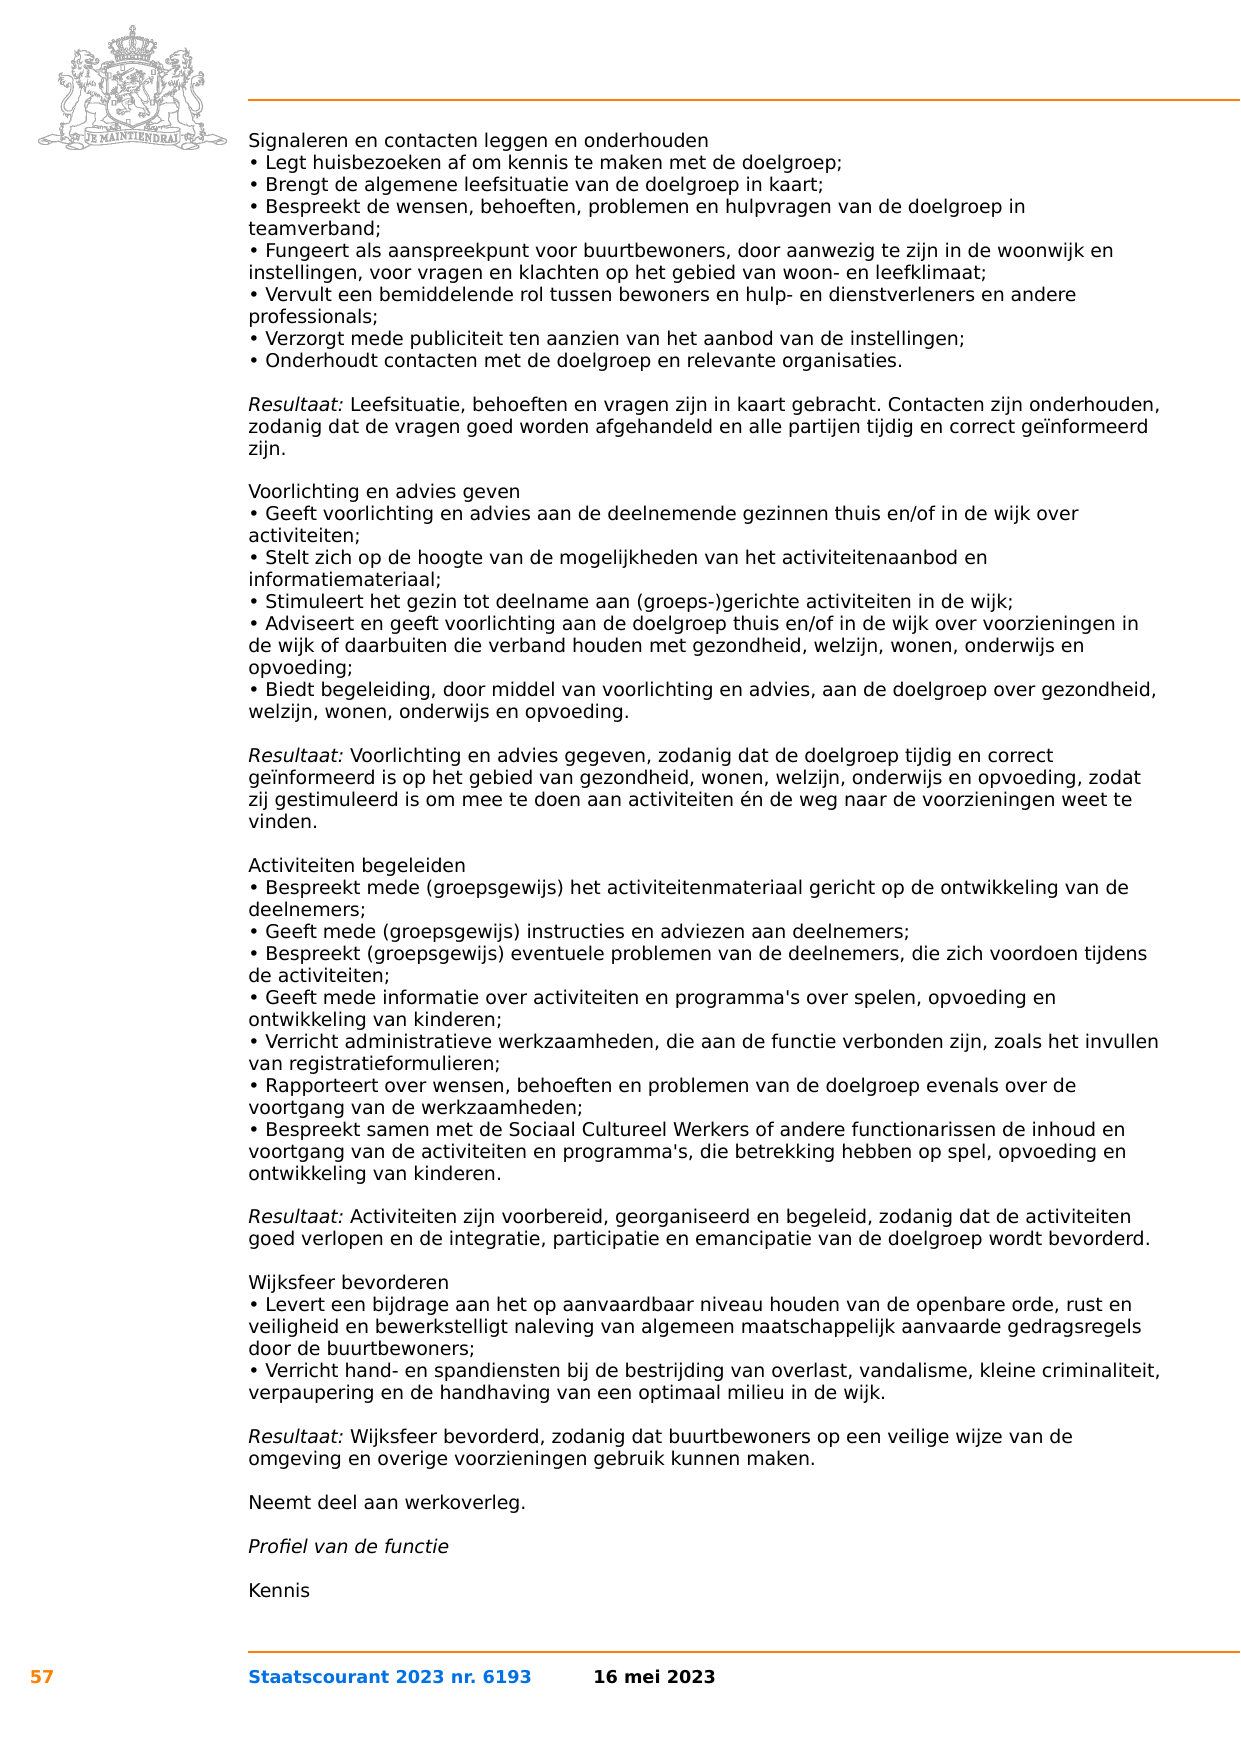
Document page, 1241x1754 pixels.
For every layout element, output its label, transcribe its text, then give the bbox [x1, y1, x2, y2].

text Activiteiten begeleiden [248, 855, 1163, 877]
text • Bespreekt de wensen, behoeften, problemen en hulpvragen van de doelgroep in teamverband; [248, 196, 1163, 240]
text Neemt deel aan werkoverleg. [248, 1492, 1163, 1514]
text • Geeft mede (groepsgewijs) instructies en adviezen aan deelnemers; [248, 921, 1163, 943]
text • Vervult een bemiddelende rol tussen bewoners en hulp- en dienstverleners en andere professionals; [248, 284, 1163, 328]
text • Onderhoudt contacten met de doelgroep en relevante organisaties. [248, 350, 1163, 372]
text • Levert een bijdrage aan het op aanvaardbaar niveau houden van de openbare orde, rust en veiligheid en bewerkstelligt naleving van algemeen maatschappelijk aanvaarde gedragsregels door de buurtbewoners; [248, 1294, 1163, 1360]
text • Fungeert als aanspreekpunt voor buurtbewoners, door aanwezig te zijn in de woonwijk en instellingen, voor vragen en klachten op het gebied van woon- en leefklimaat; [248, 240, 1163, 284]
text • Biedt begeleiding, door middel van voorlichting en advies, aan de doelgroep over gezondheid, welzijn, wonen, onderwijs en opvoeding. [248, 679, 1163, 723]
text • Geeft mede informatie over activiteiten en programma's over spelen, opvoeding en ontwikkeling van kinderen; [248, 987, 1163, 1031]
text Kennis [248, 1579, 1163, 1601]
text • Verricht hand- en spandiensten bij de bestrijding van overlast, vandalisme, kleine criminaliteit, verpaupering en de handhaving van een optimaal milieu in de wijk. [248, 1360, 1163, 1404]
text • Rapporteert over wensen, behoeften en problemen van de doelgroep evenals over de voortgang van de werkzaamheden; [248, 1074, 1163, 1118]
text Signaleren en contacten leggen en onderhouden [248, 130, 1163, 152]
text Resultaat: Activiteiten zijn voorbereid, georganiseerd en begeleid, zodanig dat de activiteiten goed verlopen en de integratie, participatie en emancipatie van de doelgroep wordt bevorderd. [248, 1206, 1163, 1250]
text • Bespreekt (groepsgewijs) eventuele problemen van de deelnemers, die zich voordoen tijdens de activiteiten; [248, 943, 1163, 987]
text • Verricht administratieve werkzaamheden, die aan de functie verbonden zijn, zoals het invullen van registratieformulieren; [248, 1031, 1163, 1074]
text • Bespreekt samen met de Sociaal Cultureel Werkers of andere functionarissen de inhoud en voortgang van de activiteiten en programma's, die betrekking hebben op spel, opvoeding en ontwikkeling van kinderen. [248, 1118, 1163, 1184]
picture [38, 25, 227, 150]
text • Bespreekt mede (groepsgewijs) het activiteitenmateriaal gericht op de ontwikkeling van de deelnemers; [248, 877, 1163, 921]
text • Brengt de algemene leefsituatie van de doelgroep in kaart; [248, 174, 1163, 196]
text Voorlichting en advies geven [248, 481, 1163, 503]
text • Verzorgt mede publiciteit ten aanzien van het aanbod van de instellingen; [248, 328, 1163, 350]
text Profiel van de functie [248, 1536, 1163, 1558]
text • Stelt zich op de hoogte van de mogelijkheden van het activiteitenaanbod en informatiemateriaal; [248, 547, 1163, 591]
text Resultaat: Voorlichting en advies gegeven, zodanig dat de doelgroep tijdig en correct geïnformeerd is op het gebied van gezondheid, wonen, welzijn, onderwijs en opvoeding, zodat zij gestimuleerd is om mee te doen aan activiteiten én de weg naar de voorzieningen weet te vinden. [248, 745, 1163, 833]
text Wijksfeer bevorderen [248, 1272, 1163, 1294]
text Resultaat: Leefsituatie, behoeften en vragen zijn in kaart gebracht. Contacten zijn onderhouden, zodanig dat de vragen goed worden afgehandeld en alle partijen tijdig en correct geïnformeerd zijn. [248, 393, 1163, 459]
text Resultaat: Wijksfeer bevorderd, zodanig dat buurtbewoners op een veilige wijze van de omgeving en overige voorzieningen gebruik kunnen maken. [248, 1426, 1163, 1470]
text • Legt huisbezoeken af om kennis te maken met de doelgroep; [248, 152, 1163, 174]
text • Stimuleert het gezin tot deelname aan (groeps-)gerichte activiteiten in de wijk; [248, 591, 1163, 613]
text • Adviseert en geeft voorlichting aan de doelgroep thuis en/of in de wijk over voorzieningen in de wijk of daarbuiten die verband houden met gezondheid, welzijn, wonen, onderwijs en opvoeding; [248, 613, 1163, 679]
text • Geeft voorlichting en advies aan de deelnemende gezinnen thuis en/of in de wijk over activiteiten; [248, 503, 1163, 547]
